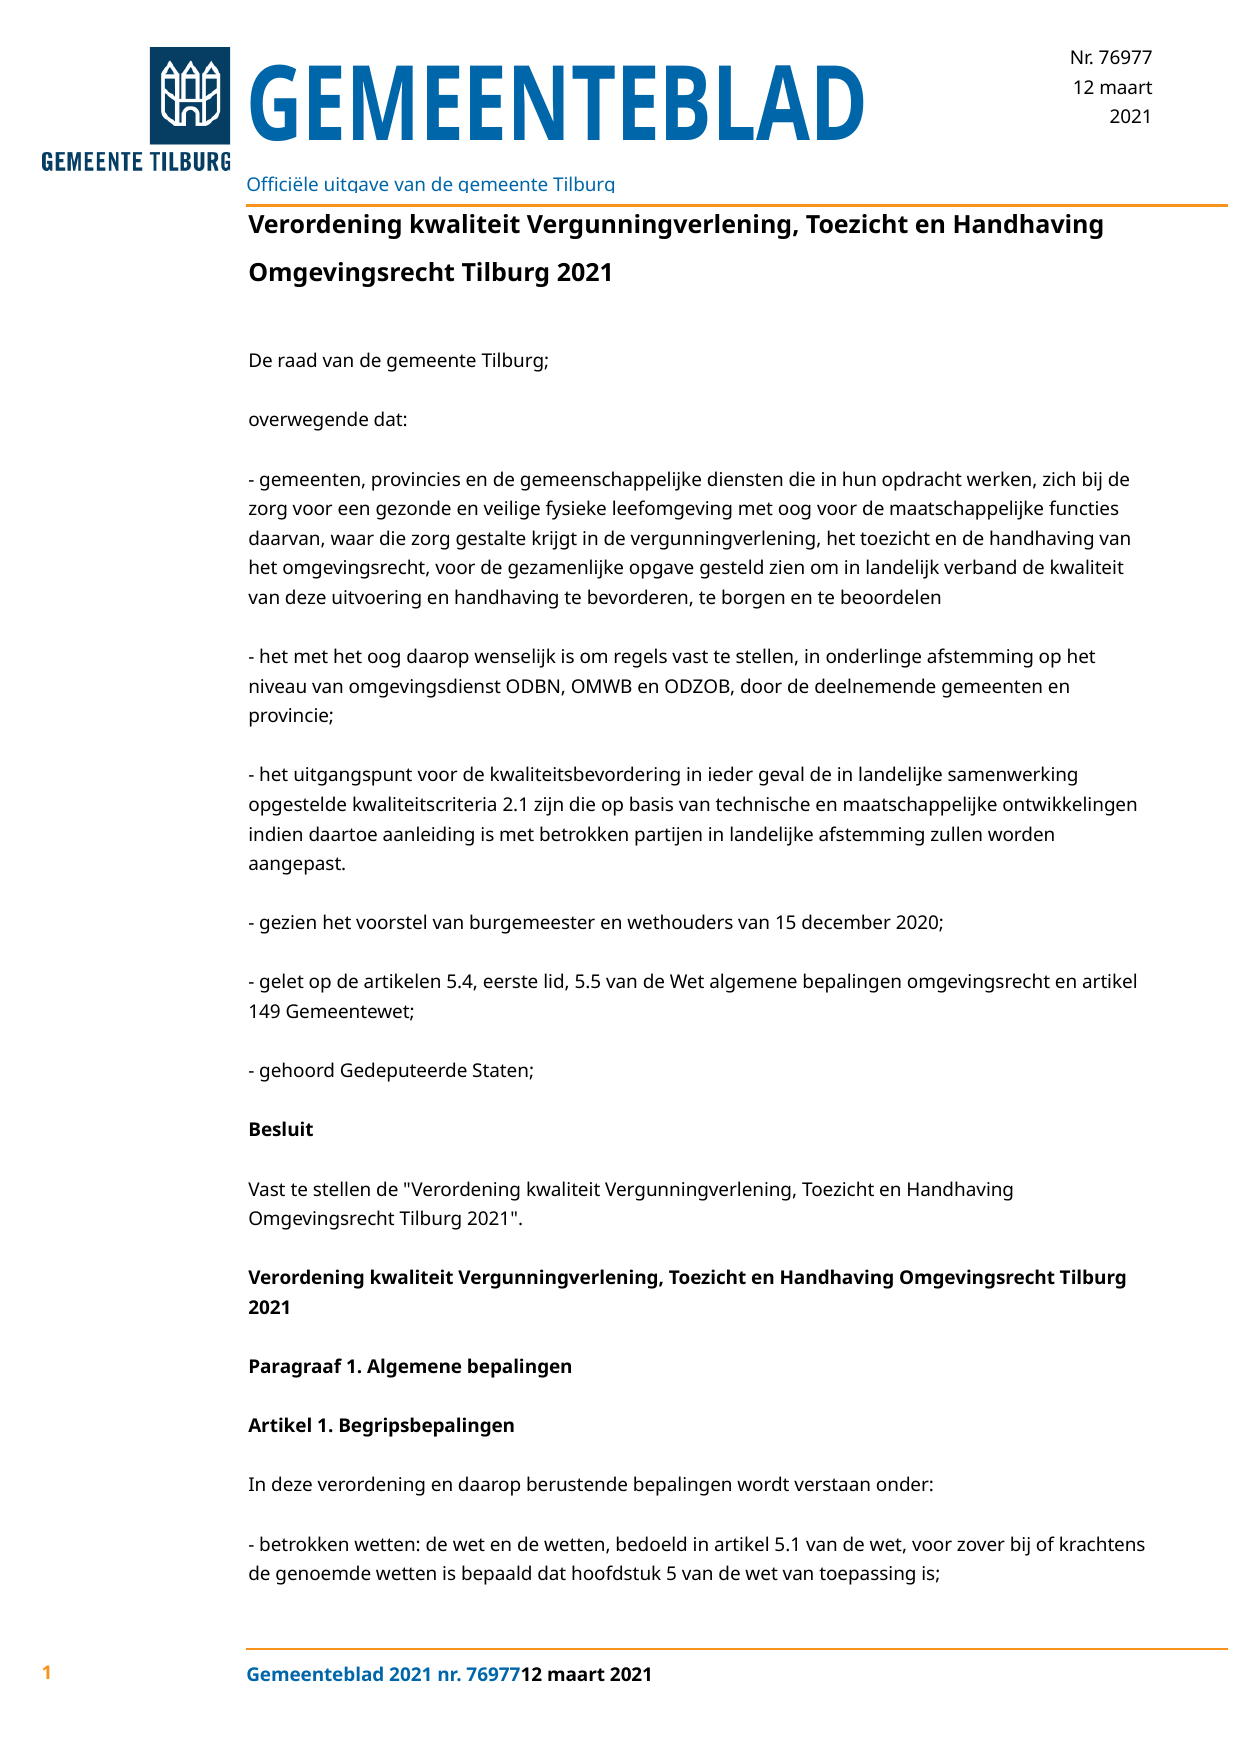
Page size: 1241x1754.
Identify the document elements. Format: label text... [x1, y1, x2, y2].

text De raad van de gemeente Tilburg; [248, 347, 1152, 373]
text - gezien het voorstel van burgemeester en wethouders van 15 december 2020; [248, 909, 1152, 935]
text - het met het oog daarop wenselijk is om regels vast te stellen, in onderlinge afstemming op het niveau van omgevingsdienst ODBN, OMWB en ODZOB, door de deelnemende gemeenten en provincie; [248, 643, 1152, 728]
text - gehoord Gedeputeerde Staten; [248, 1057, 1152, 1083]
text In deze verordening en daarop berustende bepalingen wordt verstaan onder: [248, 1472, 1152, 1497]
text - het uitgangspunt voor de kwaliteitsbevordering in ieder geval de in landelijke samenwerking opgestelde kwaliteitscriteria 2.1 zijn die op basis van technische en maatschappelijke ontwikkelingen indien daartoe aanleiding is met betrokken partijen in landelijke afstemming zullen worden aangepast. [248, 762, 1152, 876]
text Vast te stellen de "Verordening kwaliteit Vergunningverlening, Toezicht en Handhaving Omgevingsrecht Tilburg 2021". [248, 1176, 1152, 1231]
picture [41, 47, 231, 172]
text - gemeenten, provincies en de gemeenschappelijke diensten die in hun opdracht werken, zich bij de zorg voor een gezonde en veilige fysieke leefomgeving met oog voor de maatschappelijke functies daarvan, waar die zorg gestalte krijgt in de vergunningverlening, het toezicht en de handhaving van het omgevingsrecht, voor de gezamenlijke opgave gesteld zien om in landelijk verband de kwaliteit van deze uitvoering en handhaving te bevorderen, te borgen en te beoordelen [248, 466, 1152, 610]
text Artikel 1. Begripsbepalingen [248, 1412, 1152, 1438]
text - gelet op de artikelen 5.4, eerste lid, 5.5 van de Wet algemene bepalingen omgevingsrecht en artikel 149 Gemeentewet; [248, 969, 1152, 1024]
text Verordening kwaliteit Vergunningverlening, Toezicht en Handhaving Omgevingsrecht Tilburg 2021 [248, 1264, 1152, 1320]
text Besluit [248, 1117, 1152, 1142]
text Verordening kwaliteit Vergunningverlening, Toezicht en Handhaving Omgevingsrecht Tilburg 2021 [248, 207, 1152, 288]
text - betrokken wetten: de wet en de wetten, bedoeld in artikel 5.1 van de wet, voor zover bij of krachtens de genoemde wetten is bepaald dat hoofdstuk 5 van de wet van toepassing is; [248, 1531, 1152, 1586]
text Paragraaf 1. Algemene bepalingen [248, 1353, 1152, 1379]
text overwegende dat: [248, 407, 1152, 432]
